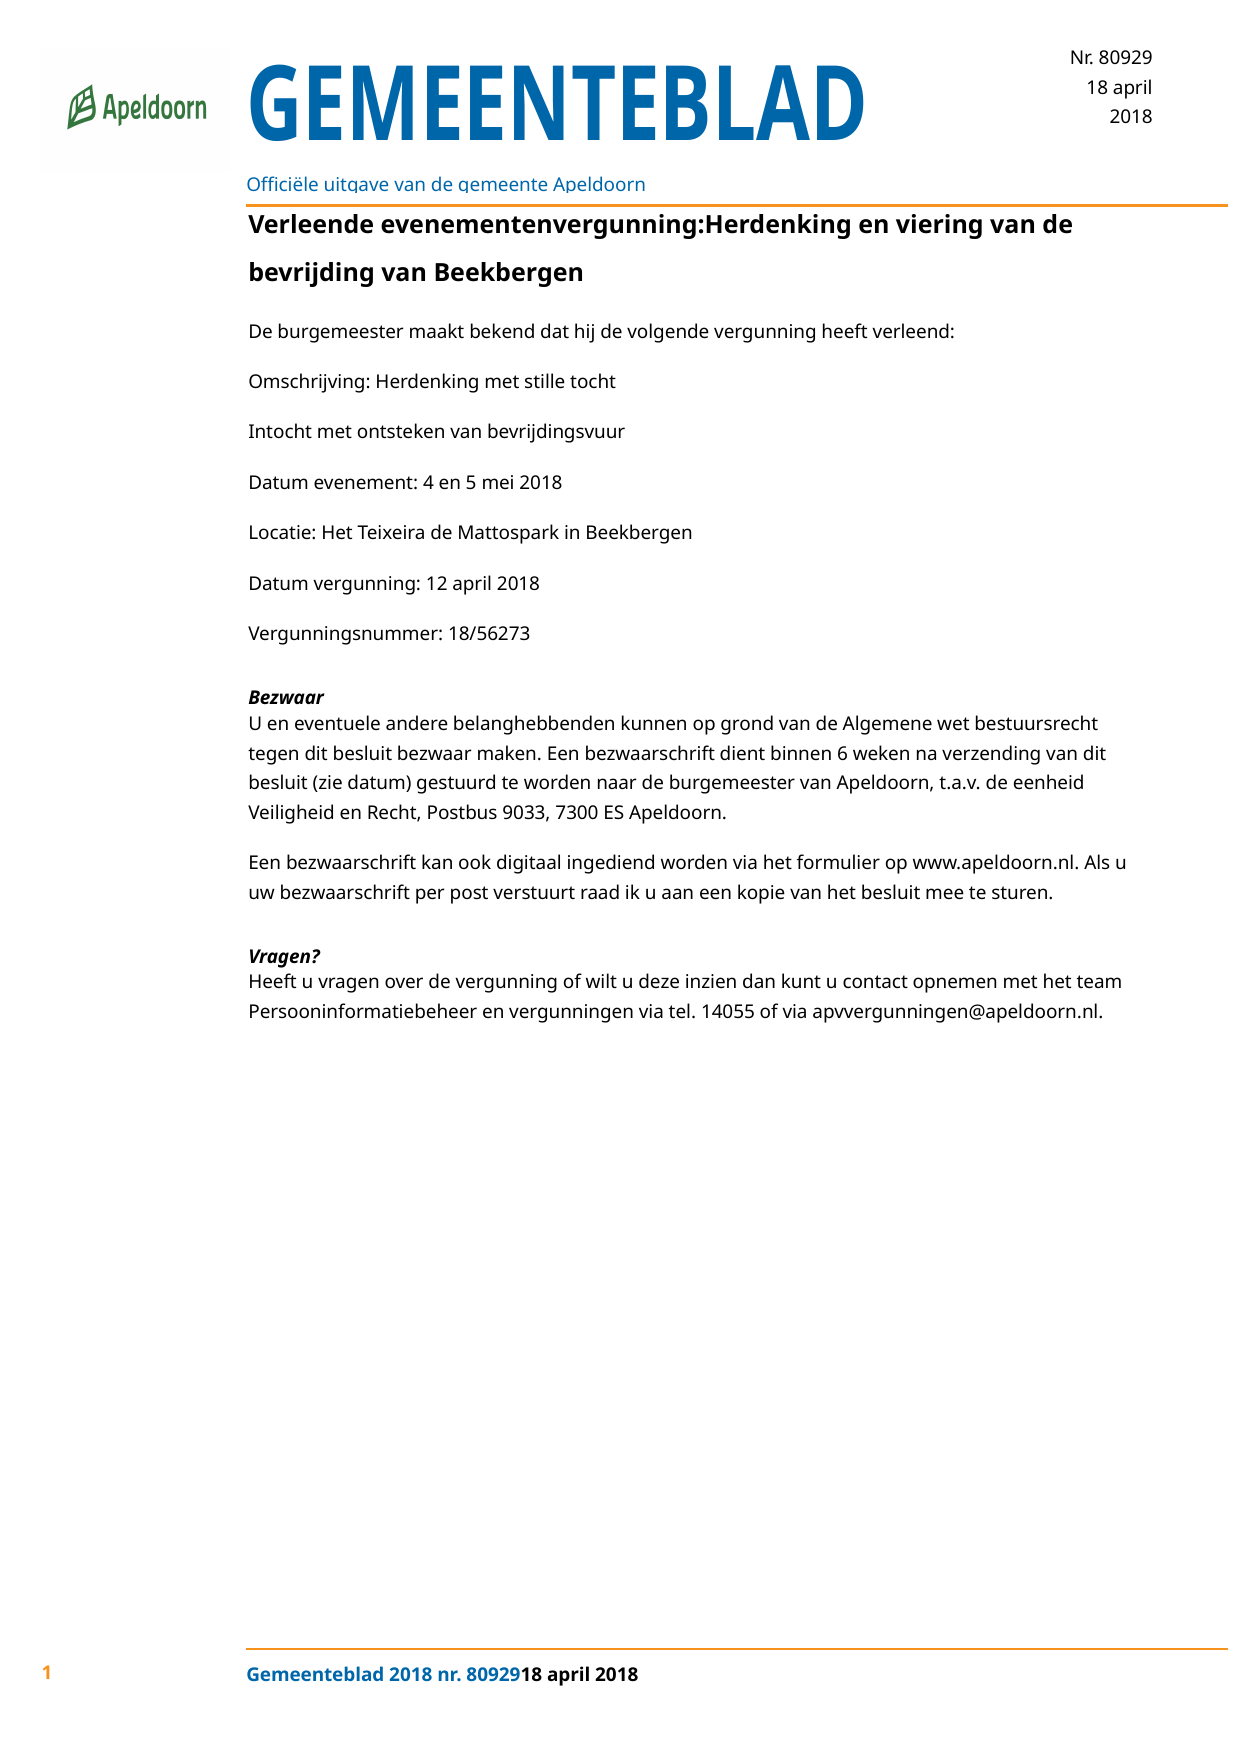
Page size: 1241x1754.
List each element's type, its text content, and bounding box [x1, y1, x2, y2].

text Een bezwaarschrift kan ook digitaal ingediend worden via het formulier op www.apeldoorn.nl. Als u uw bezwaarschrift per post verstuurt raad ik u aan een kopie van het besluit mee te sturen. [248, 849, 1152, 904]
text Intocht met ontsteken van bevrijdingsvuur [248, 419, 1152, 444]
text Datum evenement: 4 en 5 mei 2018 [248, 469, 1152, 495]
text Vergunningsnummer: 18/56273 [248, 620, 1152, 646]
text Bezwaar [248, 684, 1152, 710]
picture [41, 47, 231, 172]
text U en eventuele andere belanghebbenden kunnen op grond van de Algemene wet bestuursrecht tegen dit besluit bezwaar maken. Een bezwaarschrift dient binnen 6 weken na verzending van dit besluit (zie datum) gestuurd te worden naar de burgemeester van Apeldoorn, t.a.v. de eenheid Veiligheid en Recht, Postbus 9033, 7300 ES Apeldoorn. [248, 710, 1152, 824]
text Heeft u vragen over de vergunning of wilt u deze inzien dan kunt u contact opnemen met het team Persooninformatiebeheer en vergunningen via tel. 14055 of via apvvergunningen@apeldoorn.nl. [248, 968, 1152, 1024]
text Verleende evenementenvergunning:Herdenking en viering van de bevrijding van Beekbergen [248, 207, 1152, 288]
text De burgemeester maakt bekend dat hij de volgende vergunning heeft verleend: [248, 318, 1152, 344]
text Datum vergunning: 12 april 2018 [248, 570, 1152, 596]
text Omschrijving: Herdenking met stille tocht [248, 368, 1152, 394]
text Vragen? [248, 943, 1152, 968]
text Locatie: Het Teixeira de Mattospark in Beekbergen [248, 519, 1152, 545]
